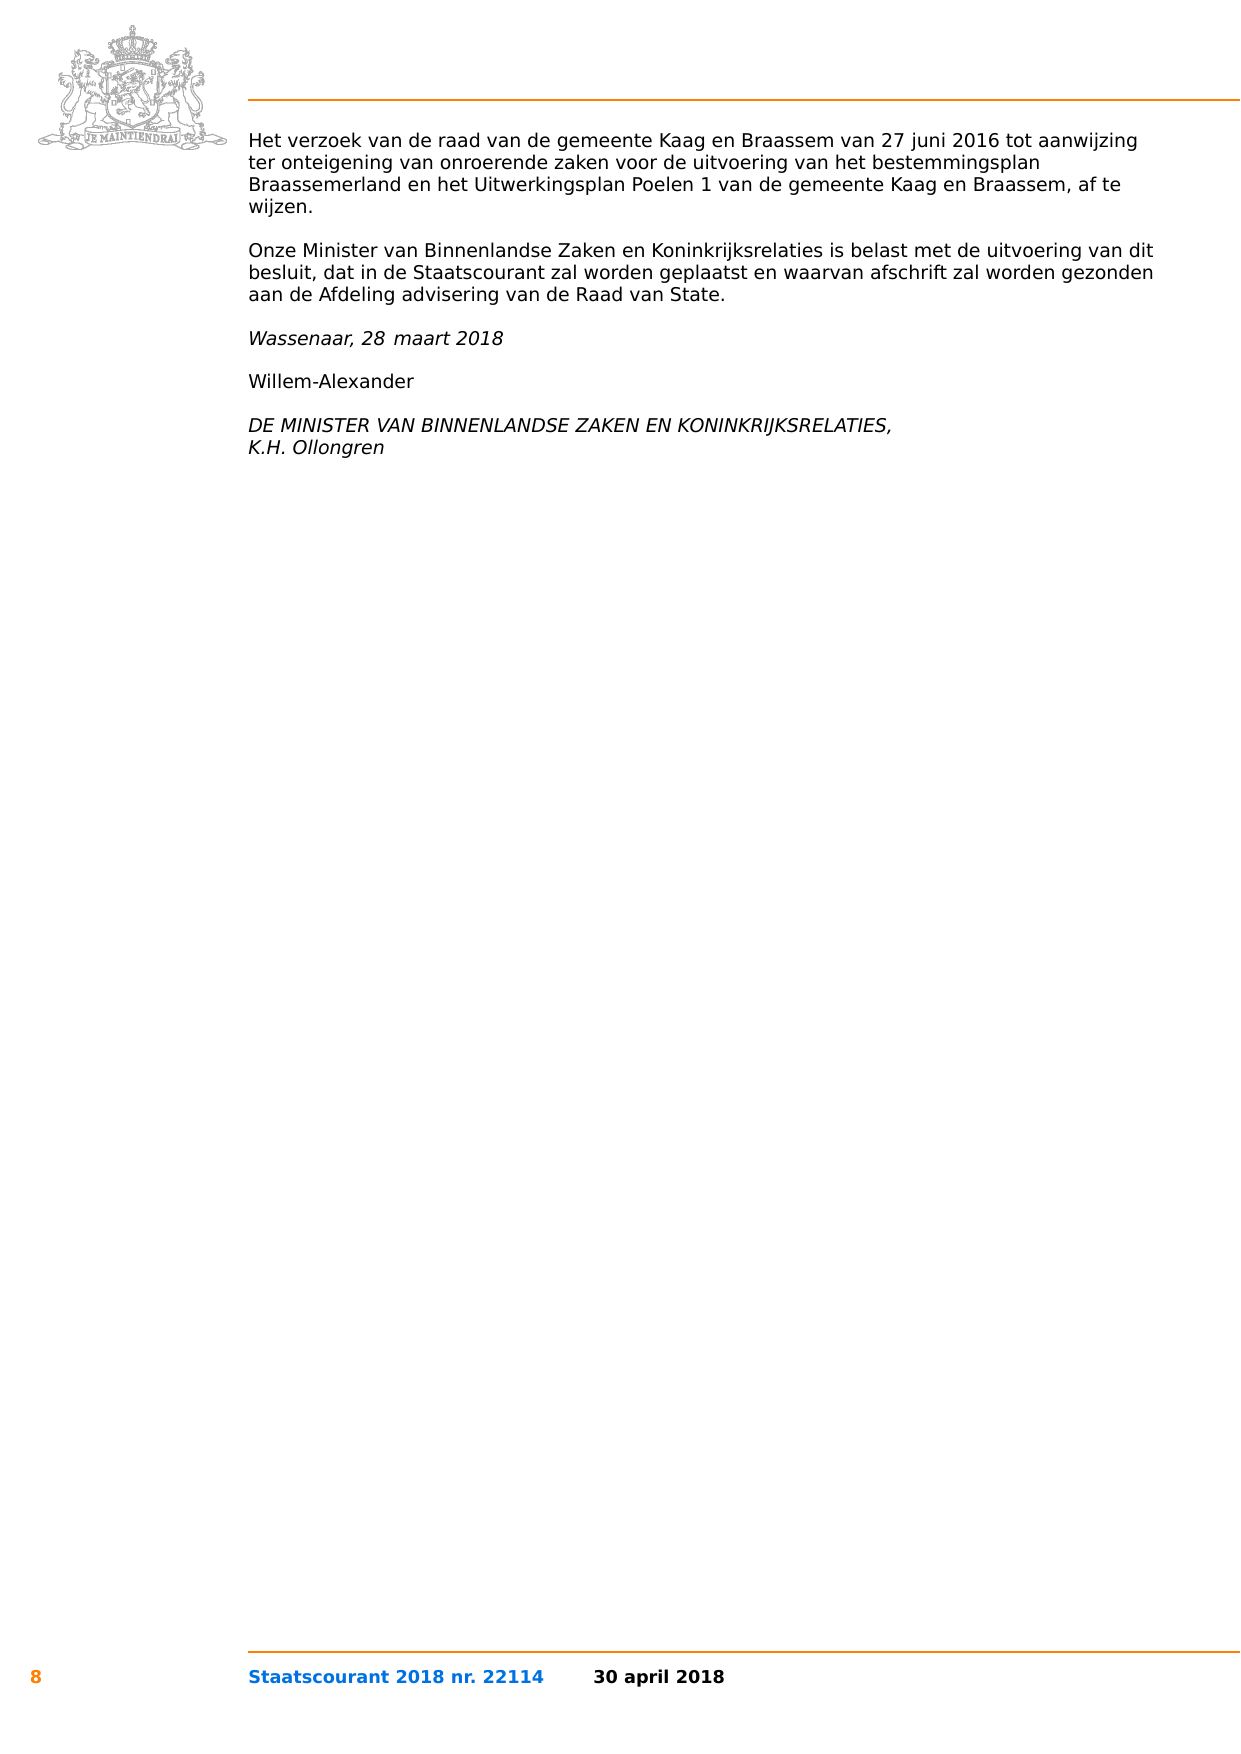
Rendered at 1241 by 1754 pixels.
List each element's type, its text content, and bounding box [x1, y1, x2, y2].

text DE MINISTER VAN BINNENLANDSE ZAKEN EN KONINKRIJKSRELATIES, K.H. Ollongren [248, 415, 1163, 459]
text Willem-Alexander [248, 371, 1163, 393]
picture [38, 25, 227, 150]
text Onze Minister van Binnenlandse Zaken en Koninkrijksrelaties is belast met de uitvoering van dit besluit, dat in de Staatscourant zal worden geplaatst en waarvan afschrift zal worden gezonden aan de Afdeling advisering van de Raad van State. [248, 240, 1163, 306]
text Wassenaar, 28 maart 2018 [248, 327, 1163, 349]
text Het verzoek van de raad van de gemeente Kaag en Braassem van 27 juni 2016 tot aanwijzing ter onteigening van onroerende zaken voor de uitvoering van het bestemmingsplan Braassemerland en het Uitwerkingsplan Poelen 1 van de gemeente Kaag en Braassem, af te wijzen. [248, 130, 1163, 218]
